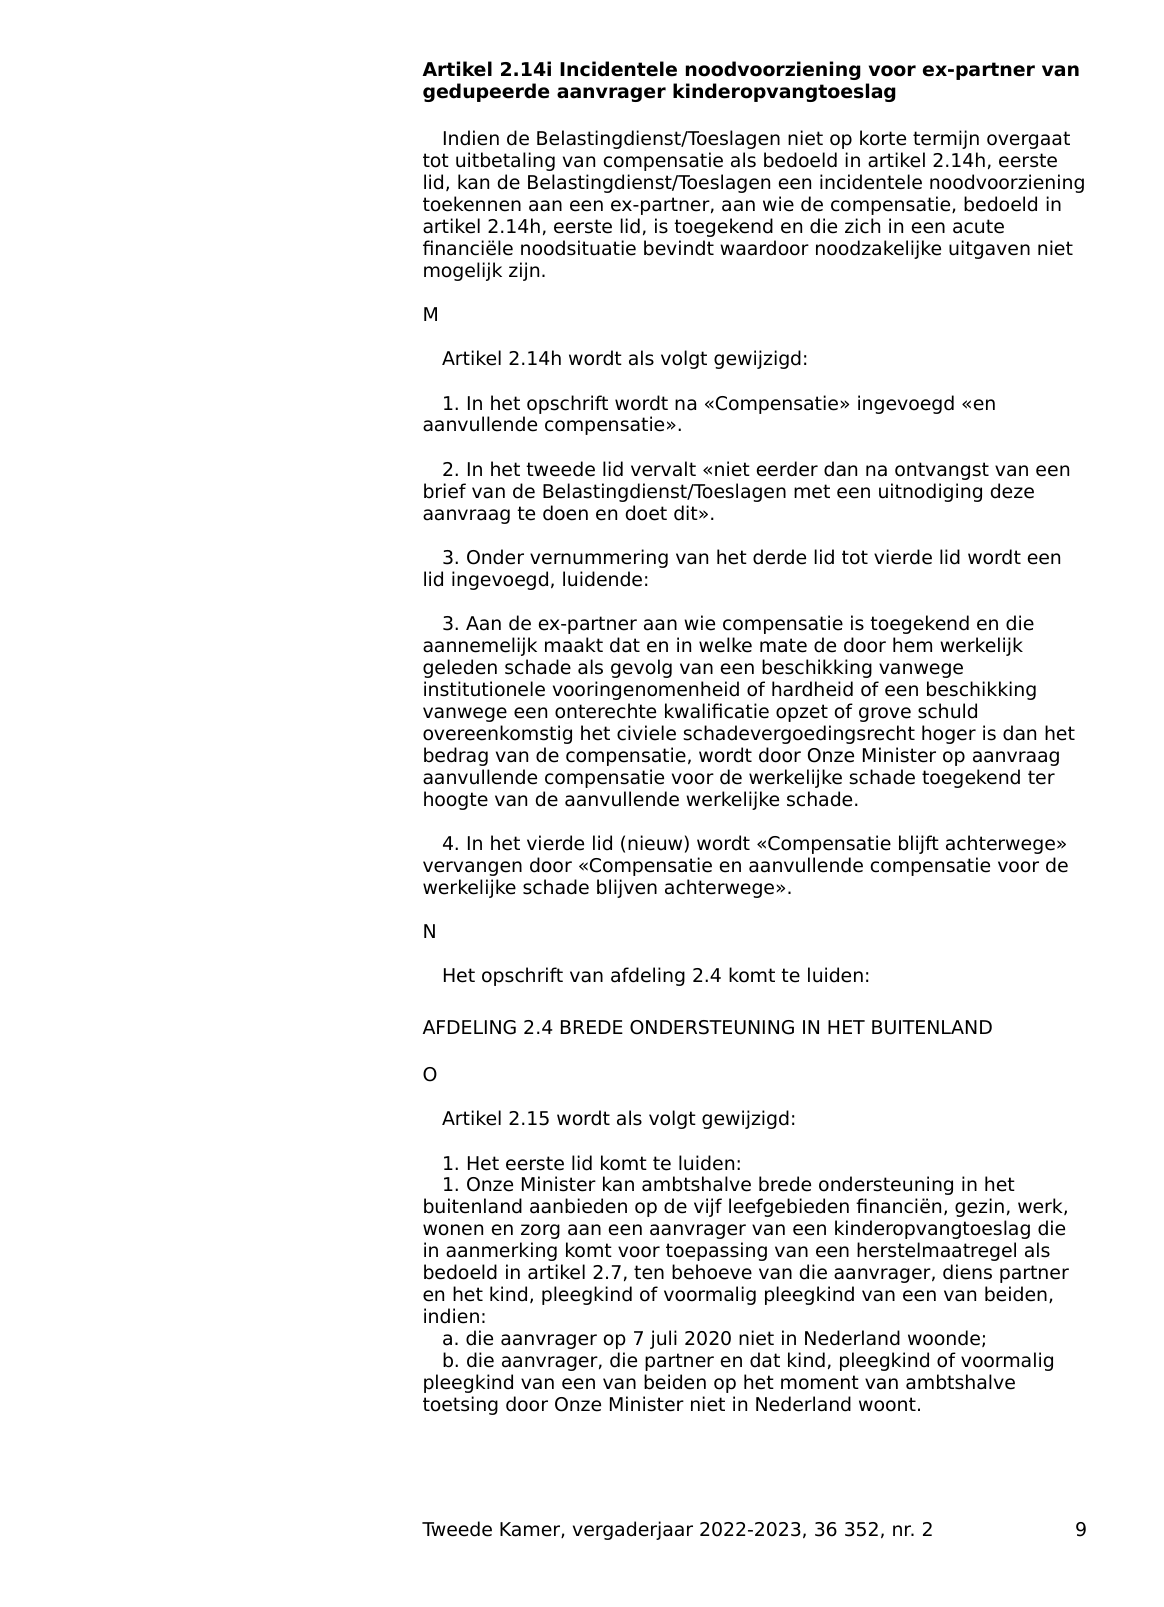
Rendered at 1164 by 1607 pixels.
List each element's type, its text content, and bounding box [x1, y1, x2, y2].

text N [422, 921, 1087, 943]
text b. die aanvrager, die partner en dat kind, pleegkind of voormalig pleegkind van een van beiden op het moment van ambtshalve toetsing door Onze Minister niet in Nederland woont. [422, 1350, 1087, 1416]
text O [422, 1064, 1087, 1086]
text 1. Onze Minister kan ambtshalve brede ondersteuning in het buitenland aanbieden op de vijf leefgebieden financiën, gezin, werk, wonen en zorg aan een aanvrager van een kinderopvangtoeslag die in aanmerking komt voor toepassing van een herstelmaatregel als bedoeld in artikel 2.7, ten behoeve van die aanvrager, diens partner en het kind, pleegkind of voormalig pleegkind van een van beiden, indien: [422, 1174, 1087, 1328]
text 2. In het tweede lid vervalt «niet eerder dan na ontvangst van een brief van de Belastingdienst/Toeslagen met een uitnodiging deze aanvraag te doen en doet dit». [422, 458, 1087, 524]
text a. die aanvrager op 7 juli 2020 niet in Nederland woonde; [422, 1328, 1087, 1350]
text 3. Onder vernummering van het derde lid tot vierde lid wordt een lid ingevoegd, luidende: [422, 547, 1087, 591]
text M [422, 304, 1087, 326]
text 4. In het vierde lid (nieuw) wordt «Compensatie blijft achterwege» vervangen door «Compensatie en aanvullende compensatie voor de werkelijke schade blijven achterwege». [422, 833, 1087, 899]
subtitle Artikel 2.14i Incidentele noodvoorziening voor ex-partner van gedupeerde aanvrager kinderopvangtoeslag [422, 59, 1087, 103]
text Artikel 2.15 wordt als volgt gewijzigd: [422, 1108, 1087, 1130]
text Artikel 2.14h wordt als volgt gewijzigd: [422, 348, 1087, 370]
text 1. Het eerste lid komt te luiden: [422, 1152, 1087, 1174]
text Het opschrift van afdeling 2.4 komt te luiden: [422, 965, 1087, 987]
subtitle AFDELING 2.4 BREDE ONDERSTEUNING IN HET BUITENLAND [422, 1017, 1087, 1039]
text 1. In het opschrift wordt na «Compensatie» ingevoegd «en aanvullende compensatie». [422, 392, 1087, 436]
text Indien de Belastingdienst/Toeslagen niet op korte termijn overgaat tot uitbetaling van compensatie als bedoeld in artikel 2.14h, eerste lid, kan de Belastingdienst/Toeslagen een incidentele noodvoorziening toekennen aan een ex-partner, aan wie de compensatie, bedoeld in artikel 2.14h, eerste lid, is toegekend en die zich in een acute financiële noodsituatie bevindt waardoor noodzakelijke uitgaven niet mogelijk zijn. [422, 128, 1087, 282]
text 3. Aan de ex-partner aan wie compensatie is toegekend en die aannemelijk maakt dat en in welke mate de door hem werkelijk geleden schade als gevolg van een beschikking vanwege institutionele vooringenomenheid of hardheid of een beschikking vanwege een onterechte kwalificatie opzet of grove schuld overeenkomstig het civiele schadevergoedingsrecht hoger is dan het bedrag van de compensatie, wordt door Onze Minister op aanvraag aanvullende compensatie voor de werkelijke schade toegekend ter hoogte van de aanvullende werkelijke schade. [422, 613, 1087, 811]
